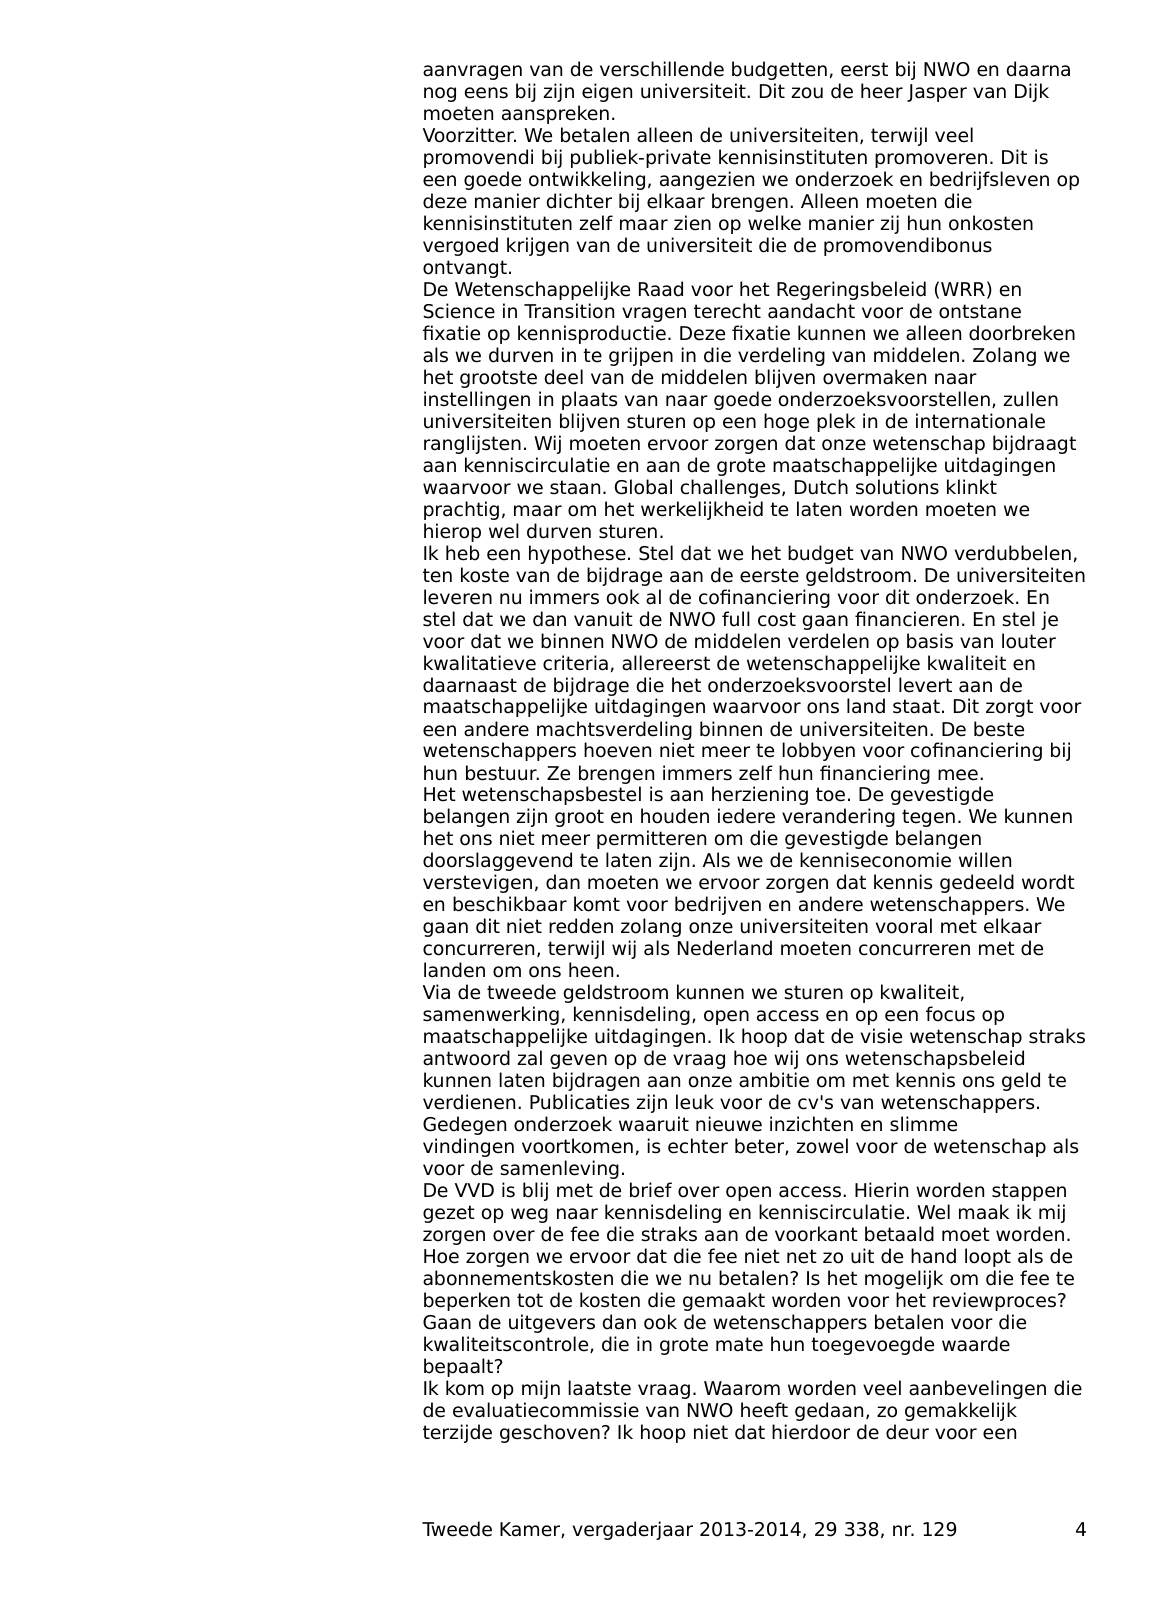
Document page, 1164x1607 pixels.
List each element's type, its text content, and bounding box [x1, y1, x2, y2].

text vindingen voortkomen, is echter beter, zowel voor de wetenschap als voor de samenleving. [422, 1136, 1087, 1180]
text Ik kom op mijn laatste vraag. Waarom worden veel aanbevelingen die de evaluatiecommissie van NWO heeft gedaan, zo gemakkelijk terzijde geschoven? Ik hoop niet dat hierdoor de deur voor een [422, 1378, 1087, 1444]
text aanvragen van de verschillende budgetten, eerst bij NWO en daarna nog eens bij zijn eigen universiteit. Dit zou de heer Jasper van Dijk moeten aanspreken. [422, 59, 1087, 125]
text Het wetenschapsbestel is aan herziening toe. De gevestigde belangen zijn groot en houden iedere verandering tegen. We kunnen het ons niet meer permitteren om die gevestigde belangen doorslaggevend te laten zijn. Als we de kenniseconomie willen verstevigen, dan moeten we ervoor zorgen dat kennis gedeeld wordt en beschikbaar komt voor bedrijven en andere wetenschappers. We gaan dit niet redden zolang onze universiteiten vooral met elkaar concurreren, terwijl wij als Nederland moeten concurreren met de landen om ons heen. [422, 784, 1087, 982]
text Voorzitter. We betalen alleen de universiteiten, terwijl veel promovendi bij publiek-private kennisinstituten promoveren. Dit is een goede ontwikkeling, aangezien we onderzoek en bedrijfsleven op deze manier dichter bij elkaar brengen. Alleen moeten die kennisinstituten zelf maar zien op welke manier zij hun onkosten vergoed krijgen van de universiteit die de promovendibonus ontvangt. [422, 125, 1087, 279]
text De Wetenschappelijke Raad voor het Regeringsbeleid (WRR) en Science in Transition vragen terecht aandacht voor de ontstane fixatie op kennisproductie. Deze fixatie kunnen we alleen doorbreken als we durven in te grijpen in die verdeling van middelen. Zolang we het grootste deel van de middelen blijven overmaken naar instellingen in plaats van naar goede onderzoeksvoorstellen, zullen universiteiten blijven sturen op een hoge plek in de internationale ranglijsten. Wij moeten ervoor zorgen dat onze wetenschap bijdraagt aan kenniscirculatie en aan de grote maatschappelijke uitdagingen waarvoor we staan. Global challenges, Dutch solutions klinkt prachtig, maar om het werkelijkheid te laten worden moeten we hierop wel durven sturen. [422, 279, 1087, 543]
text De VVD is blij met de brief over open access. Hierin worden stappen gezet op weg naar kennisdeling en kenniscirculatie. Wel maak ik mij zorgen over de fee die straks aan de voorkant betaald moet worden. Hoe zorgen we ervoor dat die fee niet net zo uit de hand loopt als de abonnementskosten die we nu betalen? Is het mogelijk om die fee te beperken tot de kosten die gemaakt worden voor het reviewproces? Gaan de uitgevers dan ook de wetenschappers betalen voor die kwaliteitscontrole, die in grote mate hun toegevoegde waarde bepaalt? [422, 1180, 1087, 1378]
text Via de tweede geldstroom kunnen we sturen op kwaliteit, samenwerking, kennisdeling, open access en op een focus op maatschappelijke uitdagingen. Ik hoop dat de visie wetenschap straks antwoord zal geven op de vraag hoe wij ons wetenschapsbeleid kunnen laten bijdragen aan onze ambitie om met kennis ons geld te verdienen. Publicaties zijn leuk voor de cv's van wetenschappers. Gedegen onderzoek waaruit nieuwe inzichten en slimme [422, 982, 1087, 1136]
text Ik heb een hypothese. Stel dat we het budget van NWO verdubbelen, ten koste van de bijdrage aan de eerste geldstroom. De universiteiten leveren nu immers ook al de cofinanciering voor dit onderzoek. En stel dat we dan vanuit de NWO full cost gaan financieren. En stel je voor dat we binnen NWO de middelen verdelen op basis van louter kwalitatieve criteria, allereerst de wetenschappelijke kwaliteit en daarnaast de bijdrage die het onderzoeksvoorstel levert aan de maatschappelijke uitdagingen waarvoor ons land staat. Dit zorgt voor een andere machtsverdeling binnen de universiteiten. De beste wetenschappers hoeven niet meer te lobbyen voor cofinanciering bij hun bestuur. Ze brengen immers zelf hun financiering mee. [422, 543, 1087, 784]
